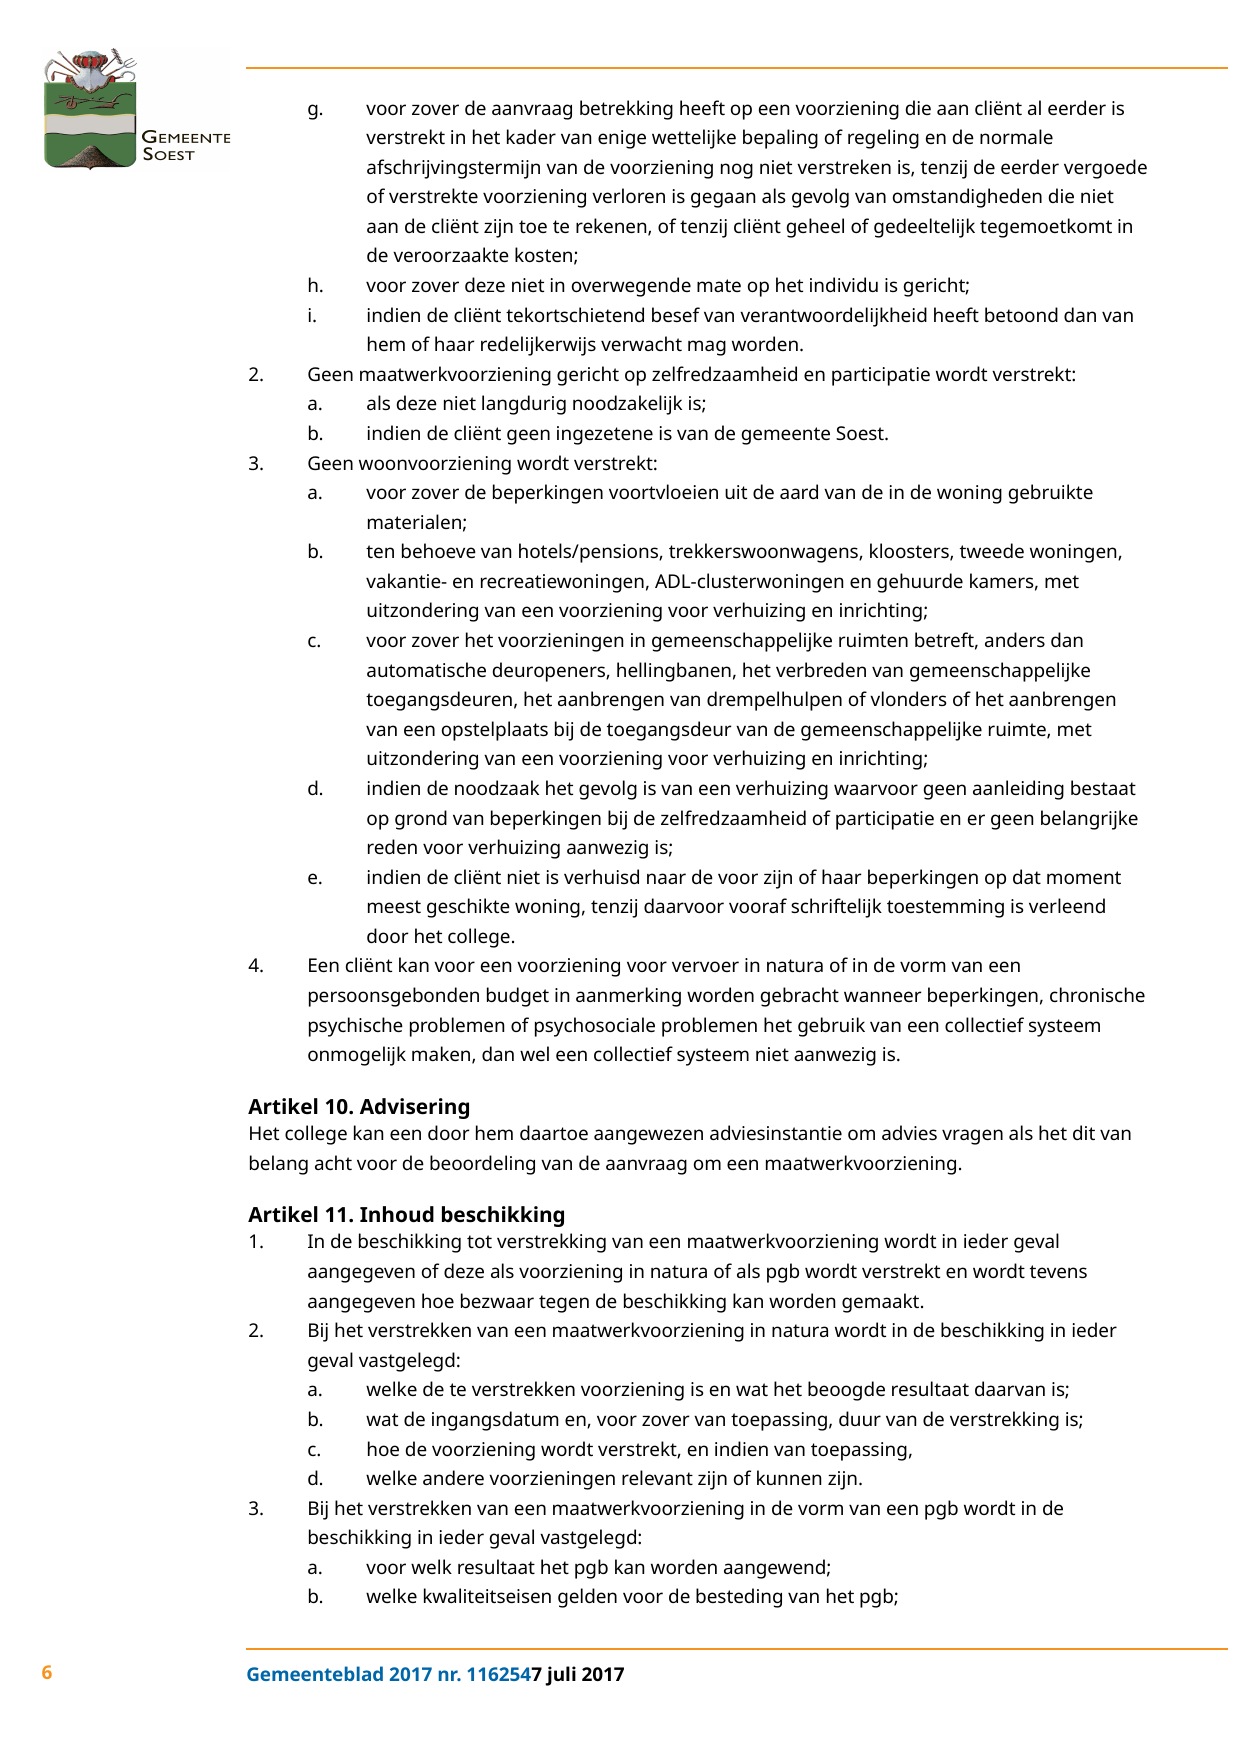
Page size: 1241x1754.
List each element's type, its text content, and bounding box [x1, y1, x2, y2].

list indien de cliënt niet is verhuisd naar de voor zijn of haar beperkingen op dat moment meest geschikte woning, tenzij daarvoor vooraf schriftelijk toestemming is verleend door het college. [307, 864, 1152, 949]
list Bij het verstrekken van een maatwerkvoorziening in de vorm van een pgb wordt in de beschikking in ieder geval vastgelegd: [248, 1495, 1152, 1550]
list In de beschikking tot verstrekking van een maatwerkvoorziening wordt in ieder geval aangegeven of deze als voorziening in natura of als pgb wordt verstrekt en wordt tevens aangegeven hoe bezwaar tegen de beschikking kan worden gemaakt. [248, 1229, 1152, 1314]
list voor zover de beperkingen voortvloeien uit de aard van de in de woning gebruikte materialen; [307, 479, 1152, 535]
text Artikel 11. Inhoud beschikking [248, 1200, 1152, 1229]
list Geen maatwerkvoorziening gericht op zelfredzaamheid en participatie wordt verstrekt: [248, 361, 1152, 387]
list Bij het verstrekken van een maatwerkvoorziening in natura wordt in de beschikking in ieder geval vastgelegd: [248, 1317, 1152, 1373]
list indien de cliënt geen ingezetene is van de gemeente Soest. [307, 420, 1152, 446]
list indien de cliënt tekortschietend besef van verantwoordelijkheid heeft betoond dan van hem of haar redelijkerwijs verwacht mag worden. [307, 302, 1152, 357]
text Artikel 10. Advisering [248, 1092, 1152, 1120]
list welke kwaliteitseisen gelden voor de besteding van het pgb; [307, 1584, 1152, 1609]
picture [41, 47, 231, 172]
list wat de ingangsdatum en, voor zover van toepassing, duur van de verstrekking is; [307, 1406, 1152, 1432]
list welke de te verstrekken voorziening is en wat het beoogde resultaat daarvan is; [307, 1377, 1152, 1402]
list voor zover de aanvraag betrekking heeft op een voorziening die aan cliënt al eerder is verstrekt in het kader van enige wettelijke bepaling of regeling en de normale afschrijvingstermijn van de voorziening nog niet verstreken is, tenzij de eerder vergoede of verstrekte voorziening verloren is gegaan als gevolg van omstandigheden die niet aan de cliënt zijn toe te rekenen, of tenzij cliënt geheel of gedeeltelijk tegemoetkomt in de veroorzaakte kosten; [307, 95, 1152, 268]
list ten behoeve van hotels/pensions, trekkerswoonwagens, kloosters, tweede woningen, vakantie‐ en recreatiewoningen, ADL‐clusterwoningen en gehuurde kamers, met uitzondering van een voorziening voor verhuizing en inrichting; [307, 538, 1152, 623]
list Geen woonvoorziening wordt verstrekt: [248, 450, 1152, 476]
list voor welk resultaat het pgb kan worden aangewend; [307, 1554, 1152, 1580]
text Het college kan een door hem daartoe aangewezen adviesinstantie om advies vragen als het dit van belang acht voor de beoordeling van de aanvraag om een maatwerkvoorziening. [248, 1120, 1152, 1176]
list hoe de voorziening wordt verstrekt, en indien van toepassing, [307, 1436, 1152, 1462]
list welke andere voorzieningen relevant zijn of kunnen zijn. [307, 1465, 1152, 1491]
list als deze niet langdurig noodzakelijk is; [307, 391, 1152, 416]
list voor zover deze niet in overwegende mate op het individu is gericht; [307, 272, 1152, 298]
list Een cliënt kan voor een voorziening voor vervoer in natura of in de vorm van een persoonsgebonden budget in aanmerking worden gebracht wanneer beperkingen, chronische psychische problemen of psychosociale problemen het gebruik van een collectief systeem onmogelijk maken, dan wel een collectief systeem niet aanwezig is. [248, 953, 1152, 1067]
list voor zover het voorzieningen in gemeenschappelijke ruimten betreft, anders dan automatische deuropeners, hellingbanen, het verbreden van gemeenschappelijke toegangsdeuren, het aanbrengen van drempelhulpen of vlonders of het aanbrengen van een opstelplaats bij de toegangsdeur van de gemeenschappelijke ruimte, met uitzondering van een voorziening voor verhuizing en inrichting; [307, 627, 1152, 771]
list indien de noodzaak het gevolg is van een verhuizing waarvoor geen aanleiding bestaat op grond van beperkingen bij de zelfredzaamheid of participatie en er geen belangrijke reden voor verhuizing aanwezig is; [307, 775, 1152, 860]
